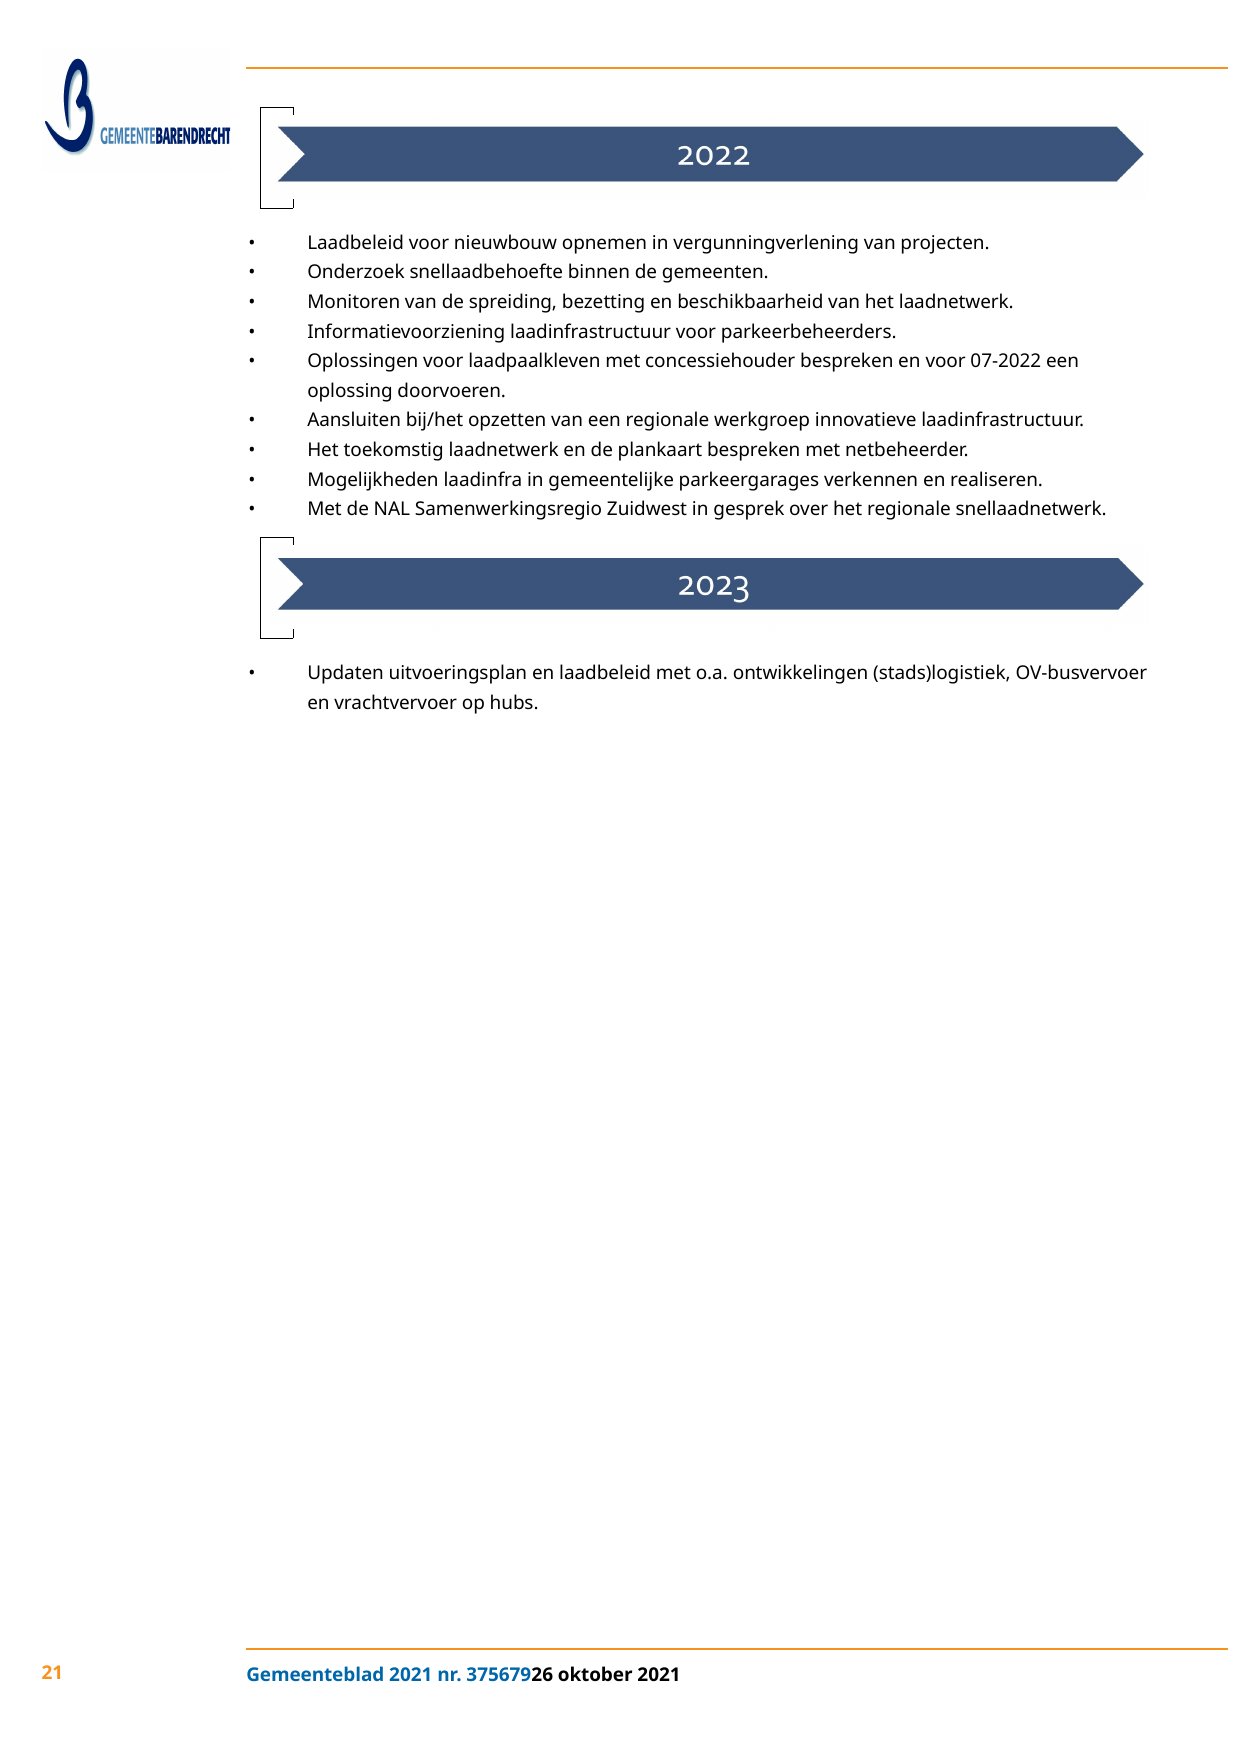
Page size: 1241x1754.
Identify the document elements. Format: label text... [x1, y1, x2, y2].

list Updaten uitvoeringsplan en laadbeleid met o.a. ontwikkelingen (stads)logistiek, OV-busvervoer en vrachtvervoer op hubs. [248, 659, 1152, 715]
list Aansluiten bij/het opzetten van een regionale werkgroep innovatieve laadinfrastructuur. [248, 407, 1152, 432]
picture [268, 115, 1149, 199]
list Informatievoorziening laadinfrastructuur voor parkeerbeheerders. [248, 318, 1152, 344]
list Onderzoek snellaadbehoefte binnen de gemeenten. [248, 259, 1152, 284]
list Mogelijkheden laadinfra in gemeentelijke parkeergarages verkennen en realiseren. [248, 466, 1152, 492]
list Het toekomstig laadnetwerk en de plankaart bespreken met netbeheerder. [248, 436, 1152, 462]
picture [41, 47, 231, 172]
picture [268, 545, 1149, 629]
list Met de NAL Samenwerkingsregio Zuidwest in gesprek over het regionale snellaadnetwerk. [248, 495, 1152, 521]
list Laadbeleid voor nieuwbouw opnemen in vergunningverlening van projecten. [248, 229, 1152, 255]
list Oplossingen voor laadpaalkleven met concessiehouder bespreken en voor 07-2022 een oplossing doorvoeren. [248, 347, 1152, 403]
list Monitoren van de spreiding, bezetting en beschikbaarheid van het laadnetwerk. [248, 288, 1152, 314]
